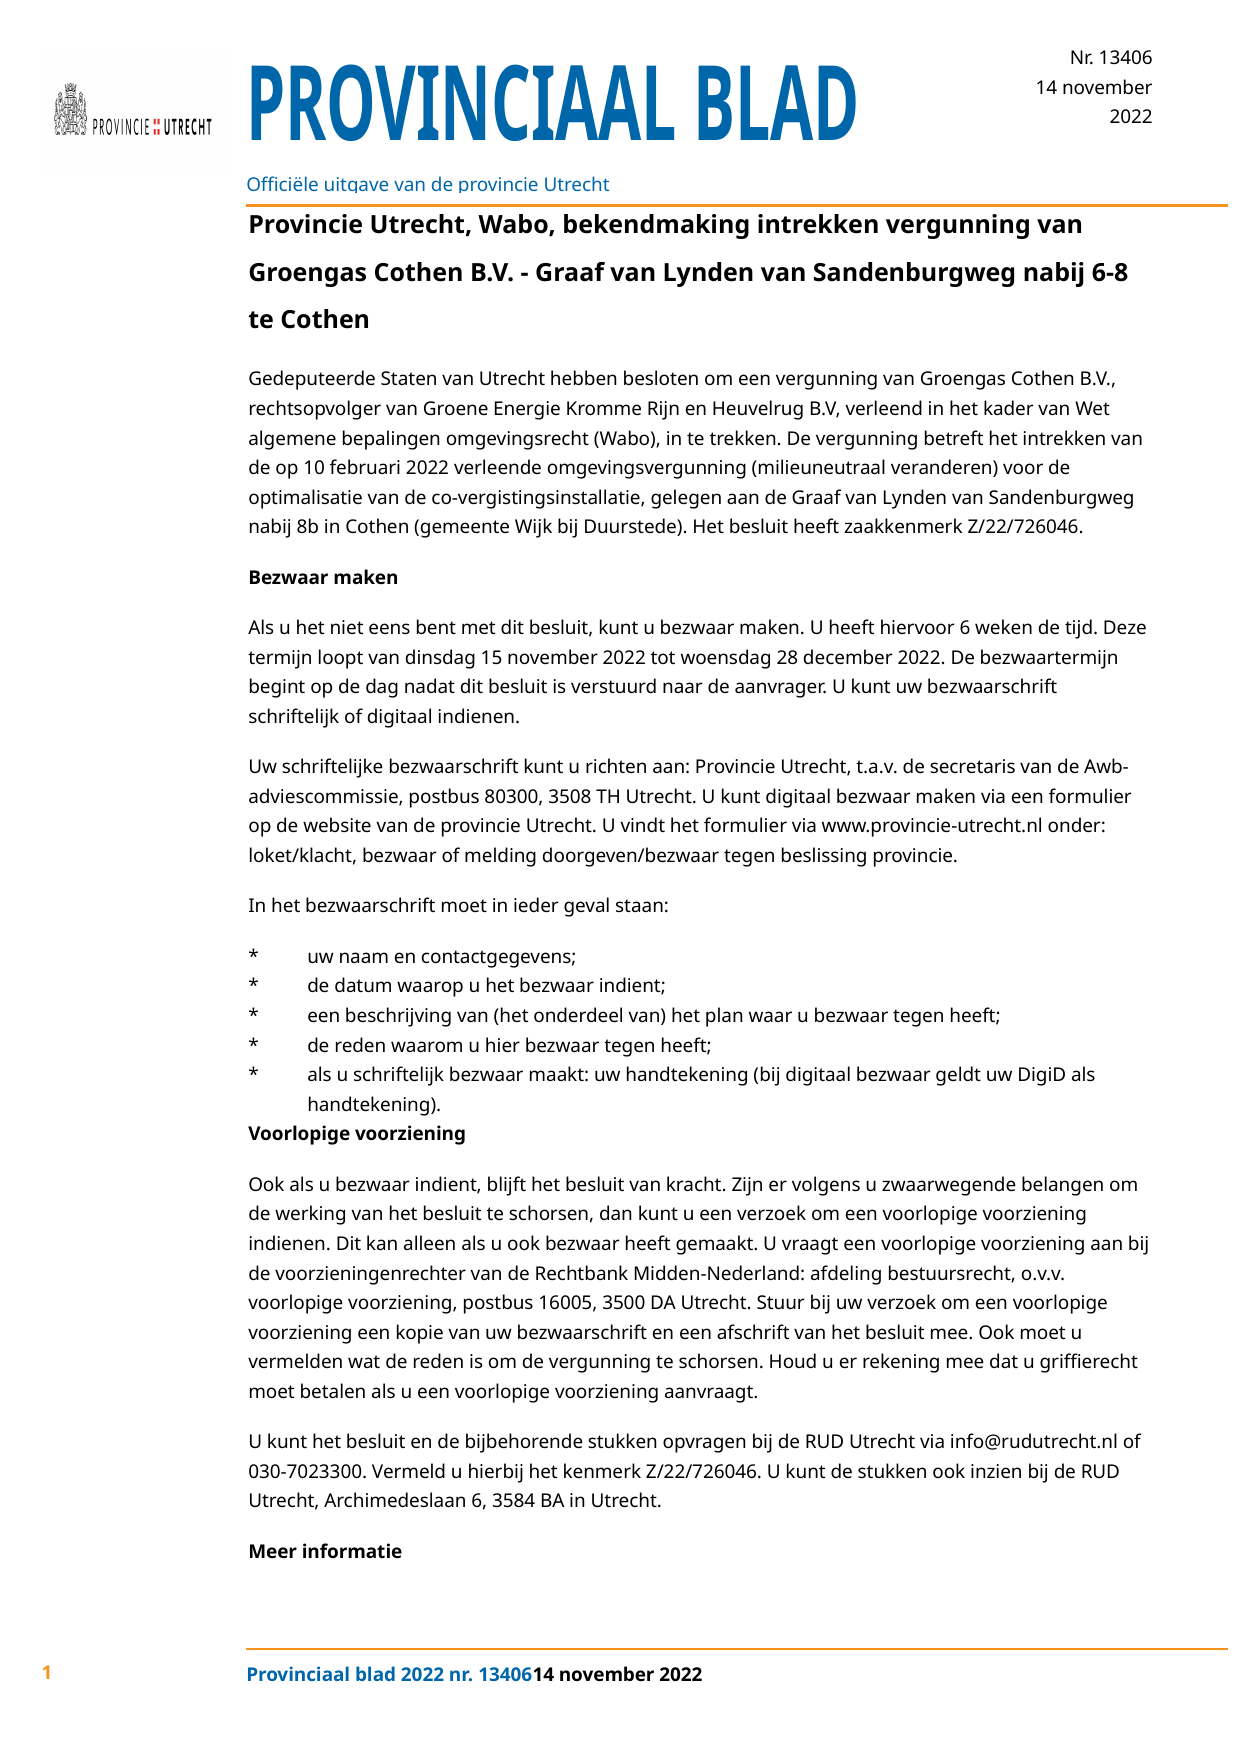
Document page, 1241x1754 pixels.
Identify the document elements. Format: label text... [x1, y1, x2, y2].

list als u schriftelijk bezwaar maakt: uw handtekening (bij digitaal bezwaar geldt uw DigiD als handtekening). [248, 1061, 1152, 1117]
text U kunt het besluit en de bijbehorende stukken opvragen bij de RUD Utrecht via info@rudutrecht.nl of 030-7023300. Vermeld u hierbij het kenmerk Z/22/726046. U kunt de stukken ook inzien bij de RUD Utrecht, Archimedeslaan 6, 3584 BA in Utrecht. [248, 1428, 1152, 1513]
text In het bezwaarschrift moet in ieder geval staan: [248, 893, 1152, 918]
list uw naam en contactgegevens; [248, 943, 1152, 969]
text Voorlopige voorziening [248, 1121, 1152, 1146]
picture [41, 47, 231, 172]
text Bezwaar maken [248, 564, 1152, 589]
text Provincie Utrecht, Wabo, bekendmaking intrekken vergunning van Groengas Cothen B.V. - Graaf van Lynden van Sandenburgweg nabij 6-8 te Cothen [248, 207, 1152, 336]
list de reden waarom u hier bezwaar tegen heeft; [248, 1032, 1152, 1057]
text Als u het niet eens bent met dit besluit, kunt u bezwaar maken. U heeft hiervoor 6 weken de tijd. Deze termijn loopt van dinsdag 15 november 2022 tot woensdag 28 december 2022. De bezwaartermijn begint op de dag nadat dit besluit is verstuurd naar de aanvrager. U kunt uw bezwaarschrift schriftelijk of digitaal indienen. [248, 614, 1152, 729]
list de datum waarop u het bezwaar indient; [248, 973, 1152, 998]
list een beschrijving van (het onderdeel van) het plan waar u bezwaar tegen heeft; [248, 1002, 1152, 1028]
text Uw schriftelijke bezwaarschrift kunt u richten aan: Provincie Utrecht, t.a.v. de secretaris van de Awb-adviescommissie, postbus 80300, 3508 TH Utrecht. U kunt digitaal bezwaar maken via een formulier op de website van de provincie Utrecht. U vindt het formulier via www.provincie-utrecht.nl onder: loket/klacht, bezwaar of melding doorgeven/bezwaar tegen beslissing provincie. [248, 753, 1152, 868]
text Meer informatie [248, 1538, 1152, 1564]
text Gedeputeerde Staten van Utrecht hebben besloten om een vergunning van Groengas Cothen B.V., rechtsopvolger van Groene Energie Kromme Rijn en Heuvelrug B.V, verleend in het kader van Wet algemene bepalingen omgevingsrecht (Wabo), in te trekken. De vergunning betreft het intrekken van de op 10 februari 2022 verleende omgevingsvergunning (milieuneutraal veranderen) voor de optimalisatie van de co-vergistingsinstallatie, gelegen aan de Graaf van Lynden van Sandenburgweg nabij 8b in Cothen (gemeente Wijk bij Duurstede). Het besluit heeft zaakkenmerk Z/22/726046. [248, 366, 1152, 539]
text Ook als u bezwaar indient, blijft het besluit van kracht. Zijn er volgens u zwaarwegende belangen om de werking van het besluit te schorsen, dan kunt u een verzoek om een voorlopige voorziening indienen. Dit kan alleen als u ook bezwaar heeft gemaakt. U vraagt een voorlopige voorziening aan bij de voorzieningenrechter van de Rechtbank Midden-Nederland: afdeling bestuursrecht, o.v.v. voorlopige voorziening, postbus 16005, 3500 DA Utrecht. Stuur bij uw verzoek om een voorlopige voorziening een kopie van uw bezwaarschrift en een afschrift van het besluit mee. Ook moet u vermelden wat de reden is om de vergunning te schorsen. Houd u er rekening mee dat u griffierecht moet betalen als u een voorlopige voorziening aanvraagt. [248, 1171, 1152, 1404]
